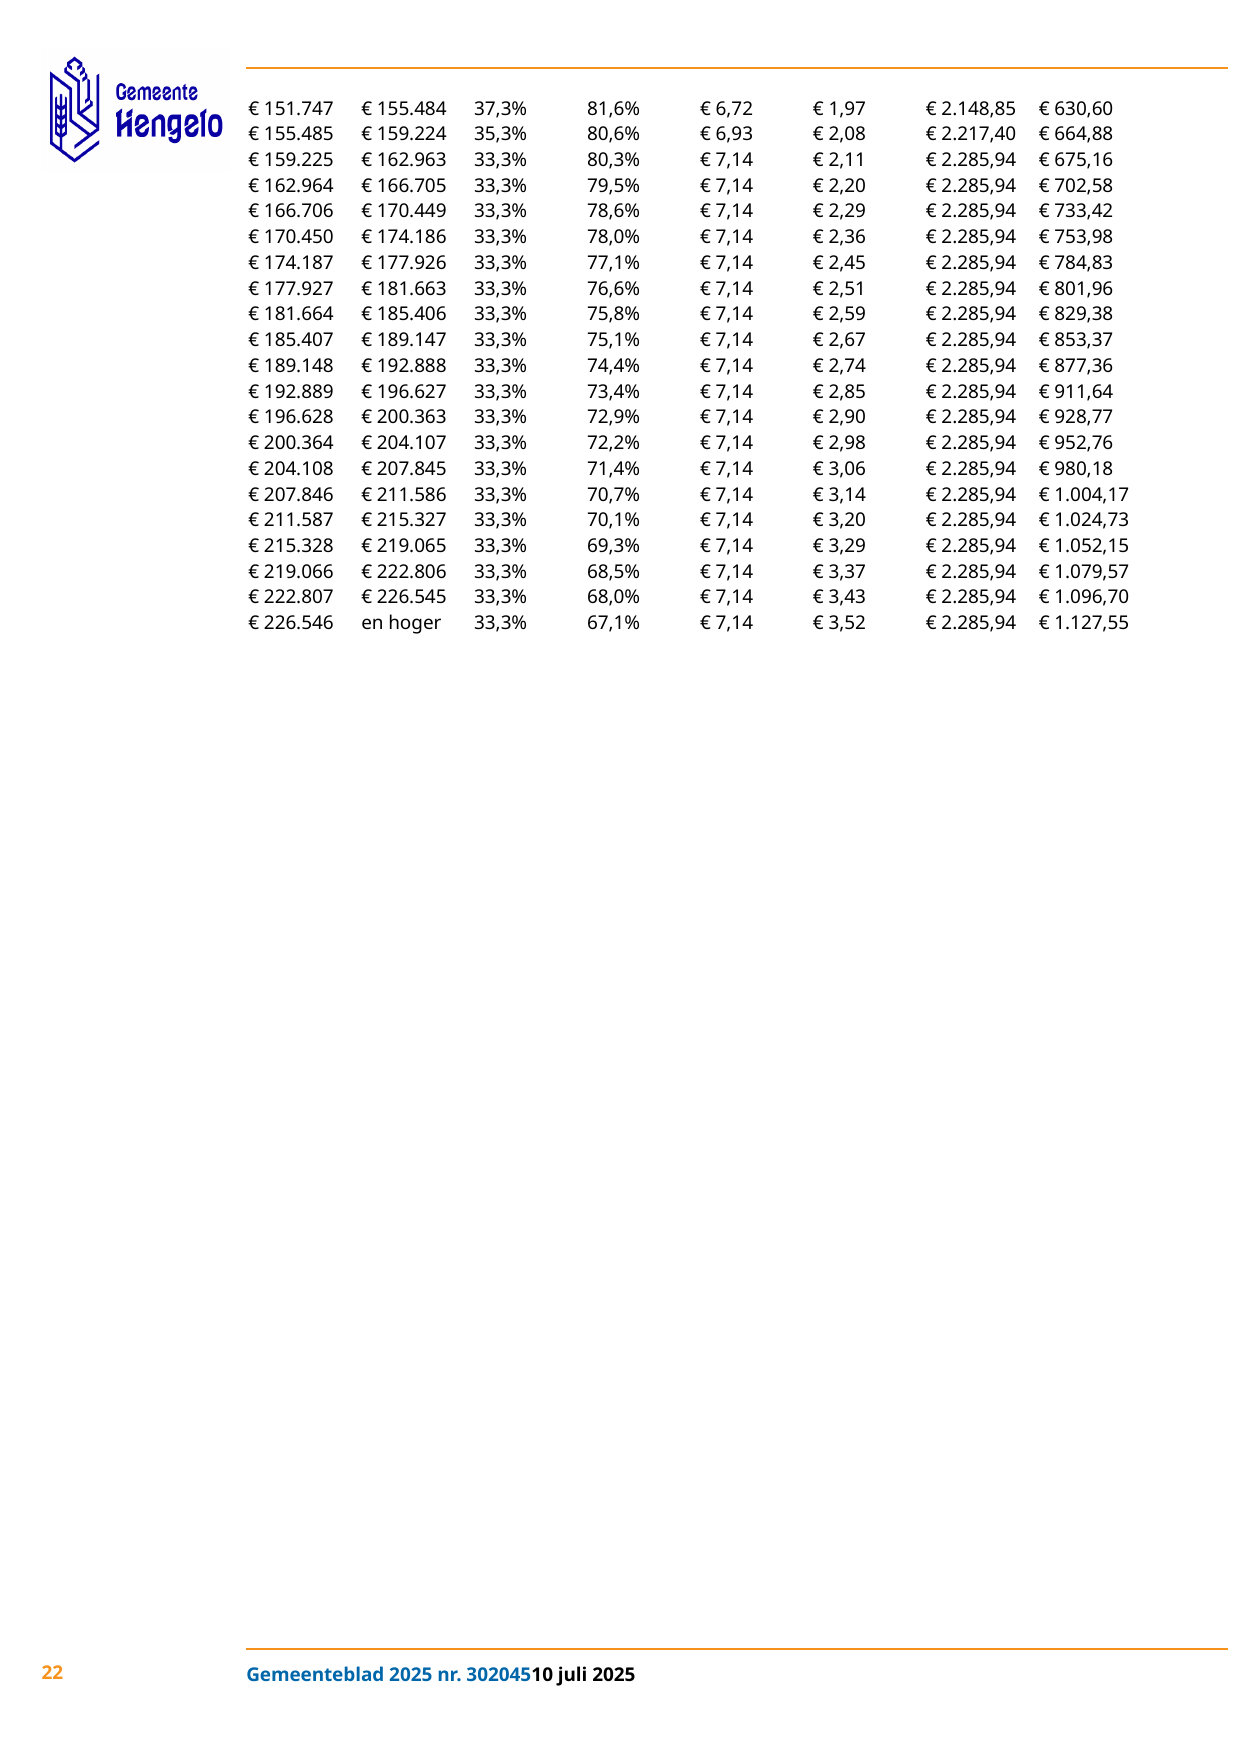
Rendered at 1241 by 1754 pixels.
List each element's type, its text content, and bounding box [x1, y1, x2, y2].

table_cell € 2.217,40 [926, 121, 1038, 146]
table_cell € 2.285,94 [926, 172, 1038, 198]
table_cell 81,6% [587, 95, 700, 121]
table_cell € 2,67 [813, 326, 926, 352]
table_cell € 7,14 [700, 429, 813, 455]
table_cell € 2.285,94 [926, 558, 1038, 584]
table_cell € 2.285,94 [926, 429, 1038, 455]
table_cell € 2.285,94 [926, 275, 1038, 301]
table_cell 77,1% [587, 249, 700, 275]
table_cell € 7,14 [700, 224, 813, 249]
table_cell 67,1% [587, 609, 700, 635]
table_cell € 2.285,94 [926, 378, 1038, 403]
table_cell € 7,14 [700, 455, 813, 481]
table_cell 75,1% [587, 326, 700, 352]
table_cell € 204.107 [361, 429, 474, 455]
table_cell € 2,85 [813, 378, 926, 403]
table_cell € 207.846 [248, 481, 361, 506]
table_cell € 204.108 [248, 455, 361, 481]
table_cell € 7,14 [700, 481, 813, 506]
table_cell 33,3% [474, 455, 587, 481]
table_cell 78,6% [587, 198, 700, 223]
table_cell 33,3% [474, 481, 587, 506]
table_cell € 192.888 [361, 352, 474, 378]
table_cell € 177.927 [248, 275, 361, 301]
table_cell € 7,14 [700, 558, 813, 584]
table_cell € 2.285,94 [926, 506, 1038, 532]
table_cell € 181.663 [361, 275, 474, 301]
table_cell € 159.225 [248, 146, 361, 172]
table_cell € 2,29 [813, 198, 926, 223]
table_cell € 2.285,94 [926, 301, 1038, 326]
table_cell € 219.065 [361, 532, 474, 558]
table_cell € 928,77 [1039, 404, 1152, 429]
table_cell € 853,37 [1039, 326, 1152, 352]
table_cell € 1,97 [813, 95, 926, 121]
table_cell € 3,29 [813, 532, 926, 558]
table_cell € 2,74 [813, 352, 926, 378]
table_cell 75,8% [587, 301, 700, 326]
table_cell € 1.079,57 [1039, 558, 1152, 584]
table_cell € 6,93 [700, 121, 813, 146]
table_cell € 7,14 [700, 198, 813, 223]
table_cell € 3,06 [813, 455, 926, 481]
table_cell € 7,14 [700, 404, 813, 429]
table_cell € 7,14 [700, 301, 813, 326]
table_cell 70,1% [587, 506, 700, 532]
table_cell € 166.705 [361, 172, 474, 198]
table_cell € 2,08 [813, 121, 926, 146]
table_cell 68,5% [587, 558, 700, 584]
table_cell € 702,58 [1039, 172, 1152, 198]
table_cell € 1.052,15 [1039, 532, 1152, 558]
table_cell € 2,45 [813, 249, 926, 275]
table_cell € 7,14 [700, 326, 813, 352]
table_cell € 2.285,94 [926, 609, 1038, 635]
table_cell € 7,14 [700, 172, 813, 198]
table_cell € 1.127,55 [1039, 609, 1152, 635]
table_cell 33,3% [474, 301, 587, 326]
table_cell 33,3% [474, 146, 587, 172]
table_cell 33,3% [474, 584, 587, 609]
table_cell € 2,98 [813, 429, 926, 455]
table_cell 76,6% [587, 275, 700, 301]
table_cell € 7,14 [700, 352, 813, 378]
table_cell € 733,42 [1039, 198, 1152, 223]
table_cell € 877,36 [1039, 352, 1152, 378]
table_cell € 7,14 [700, 584, 813, 609]
table_cell 80,6% [587, 121, 700, 146]
table_cell 37,3% [474, 95, 587, 121]
table_cell € 196.627 [361, 378, 474, 403]
table_cell € 211.587 [248, 506, 361, 532]
table_cell € 162.964 [248, 172, 361, 198]
table_cell € 185.407 [248, 326, 361, 352]
table_cell € 159.224 [361, 121, 474, 146]
table_cell 33,3% [474, 275, 587, 301]
table_cell € 226.546 [248, 609, 361, 635]
table_cell € 7,14 [700, 146, 813, 172]
table_cell € 2,11 [813, 146, 926, 172]
table_cell € 174.186 [361, 224, 474, 249]
table_cell € 952,76 [1039, 429, 1152, 455]
table_cell 72,9% [587, 404, 700, 429]
table_cell € 7,14 [700, 249, 813, 275]
table_cell € 980,18 [1039, 455, 1152, 481]
table_cell € 664,88 [1039, 121, 1152, 146]
table_cell € 784,83 [1039, 249, 1152, 275]
table_cell € 801,96 [1039, 275, 1152, 301]
table_cell € 155.484 [361, 95, 474, 121]
table_cell 33,3% [474, 352, 587, 378]
table_cell € 215.327 [361, 506, 474, 532]
table_cell € 226.545 [361, 584, 474, 609]
table_cell 70,7% [587, 481, 700, 506]
table_cell € 2.285,94 [926, 532, 1038, 558]
table_cell € 192.889 [248, 378, 361, 403]
table_cell 69,3% [587, 532, 700, 558]
table_cell 33,3% [474, 404, 587, 429]
table_cell € 1.096,70 [1039, 584, 1152, 609]
table_cell € 170.449 [361, 198, 474, 223]
table_cell € 2.285,94 [926, 584, 1038, 609]
table_cell 79,5% [587, 172, 700, 198]
table_cell € 2.285,94 [926, 249, 1038, 275]
table_cell € 166.706 [248, 198, 361, 223]
table_cell € 196.628 [248, 404, 361, 429]
table_cell € 207.845 [361, 455, 474, 481]
table_cell € 7,14 [700, 378, 813, 403]
table_cell € 181.664 [248, 301, 361, 326]
table_cell € 200.363 [361, 404, 474, 429]
table_cell € 2.285,94 [926, 146, 1038, 172]
table_cell € 2,51 [813, 275, 926, 301]
table_cell en hoger [361, 609, 474, 635]
table_cell € 151.747 [248, 95, 361, 121]
table_cell € 7,14 [700, 532, 813, 558]
table_cell € 675,16 [1039, 146, 1152, 172]
table_cell 68,0% [587, 584, 700, 609]
table_cell € 2.285,94 [926, 224, 1038, 249]
table_cell € 2.285,94 [926, 404, 1038, 429]
table_cell € 911,64 [1039, 378, 1152, 403]
table_cell € 829,38 [1039, 301, 1152, 326]
table_cell € 189.147 [361, 326, 474, 352]
table_cell 33,3% [474, 172, 587, 198]
table_cell € 2.285,94 [926, 326, 1038, 352]
table_cell 35,3% [474, 121, 587, 146]
table_cell € 3,14 [813, 481, 926, 506]
table_cell € 222.806 [361, 558, 474, 584]
table_cell € 7,14 [700, 506, 813, 532]
table_cell 72,2% [587, 429, 700, 455]
table_cell € 1.024,73 [1039, 506, 1152, 532]
table_cell 33,3% [474, 198, 587, 223]
table_cell € 630,60 [1039, 95, 1152, 121]
table_cell € 219.066 [248, 558, 361, 584]
table_cell 33,3% [474, 532, 587, 558]
table_cell € 2,90 [813, 404, 926, 429]
table_cell € 2,59 [813, 301, 926, 326]
table_cell 33,3% [474, 506, 587, 532]
table_cell € 170.450 [248, 224, 361, 249]
table_cell € 3,52 [813, 609, 926, 635]
table_cell € 2.285,94 [926, 352, 1038, 378]
table_cell € 2.285,94 [926, 481, 1038, 506]
table_cell 78,0% [587, 224, 700, 249]
table_cell € 2.148,85 [926, 95, 1038, 121]
table_cell € 222.807 [248, 584, 361, 609]
table_cell 33,3% [474, 609, 587, 635]
table_cell € 200.364 [248, 429, 361, 455]
table_cell € 3,20 [813, 506, 926, 532]
table_cell € 189.148 [248, 352, 361, 378]
table_cell € 6,72 [700, 95, 813, 121]
table_cell € 7,14 [700, 609, 813, 635]
table_cell 33,3% [474, 429, 587, 455]
table_cell 74,4% [587, 352, 700, 378]
table_cell 33,3% [474, 224, 587, 249]
table_cell € 211.586 [361, 481, 474, 506]
table_cell € 177.926 [361, 249, 474, 275]
table_cell 80,3% [587, 146, 700, 172]
picture [41, 47, 231, 172]
table_cell € 753,98 [1039, 224, 1152, 249]
table_cell 71,4% [587, 455, 700, 481]
table_cell 33,3% [474, 558, 587, 584]
table_cell € 185.406 [361, 301, 474, 326]
table_cell 33,3% [474, 378, 587, 403]
table_cell € 1.004,17 [1039, 481, 1152, 506]
table_cell € 215.328 [248, 532, 361, 558]
table_cell € 162.963 [361, 146, 474, 172]
table_cell € 3,43 [813, 584, 926, 609]
table_cell € 2,20 [813, 172, 926, 198]
table_cell 33,3% [474, 326, 587, 352]
table_cell € 7,14 [700, 275, 813, 301]
table_cell € 174.187 [248, 249, 361, 275]
table_cell € 2,36 [813, 224, 926, 249]
table_cell 73,4% [587, 378, 700, 403]
table_cell 33,3% [474, 249, 587, 275]
table_cell € 2.285,94 [926, 455, 1038, 481]
table_cell € 155.485 [248, 121, 361, 146]
table_cell € 2.285,94 [926, 198, 1038, 223]
table_cell € 3,37 [813, 558, 926, 584]
